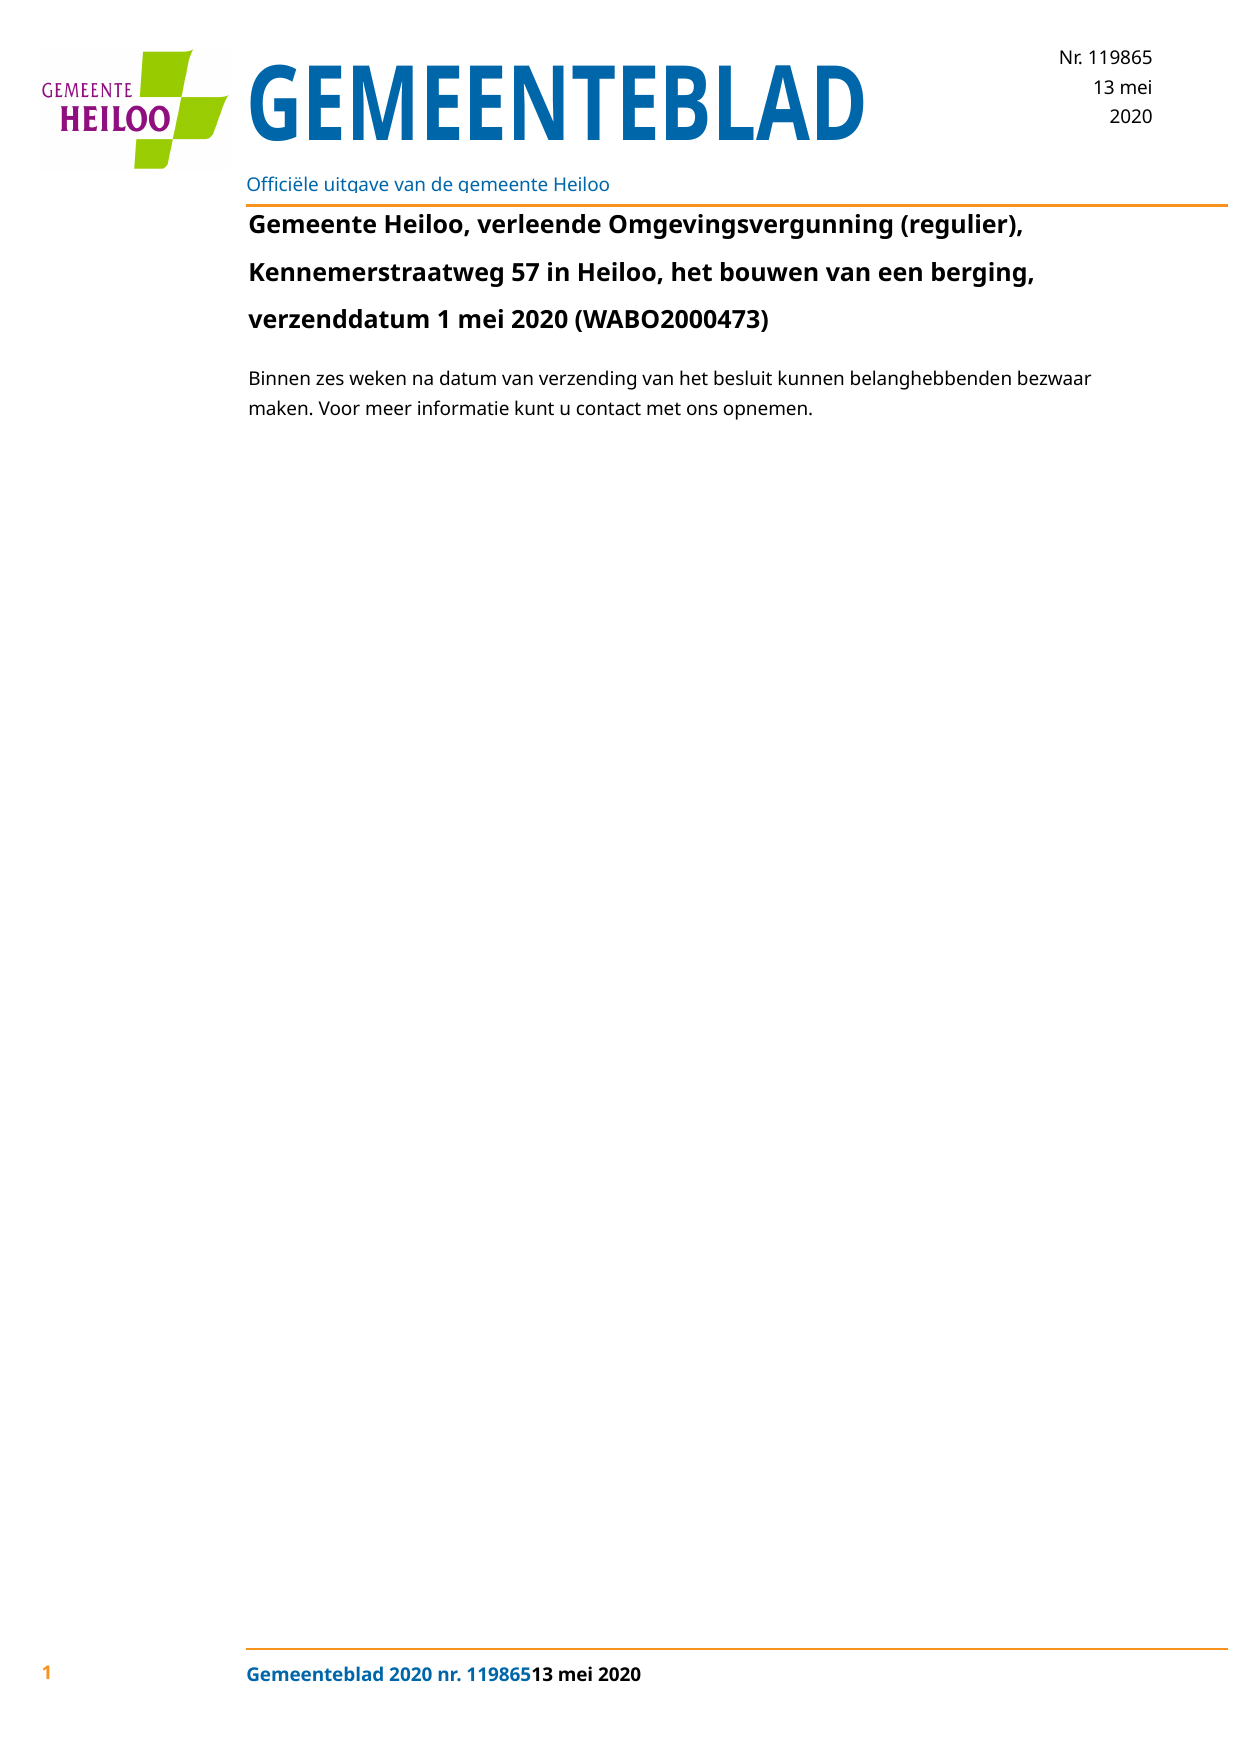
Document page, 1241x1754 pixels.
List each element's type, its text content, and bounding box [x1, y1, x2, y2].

text Binnen zes weken na datum van verzending van het besluit kunnen belanghebbenden bezwaar maken. Voor meer informatie kunt u contact met ons opnemen. [248, 366, 1152, 421]
text Gemeente Heiloo, verleende Omgevingsvergunning (regulier), Kennemerstraatweg 57 in Heiloo, het bouwen van een berging, verzenddatum 1 mei 2020 (WABO2000473) [248, 207, 1152, 336]
picture [41, 47, 231, 172]
